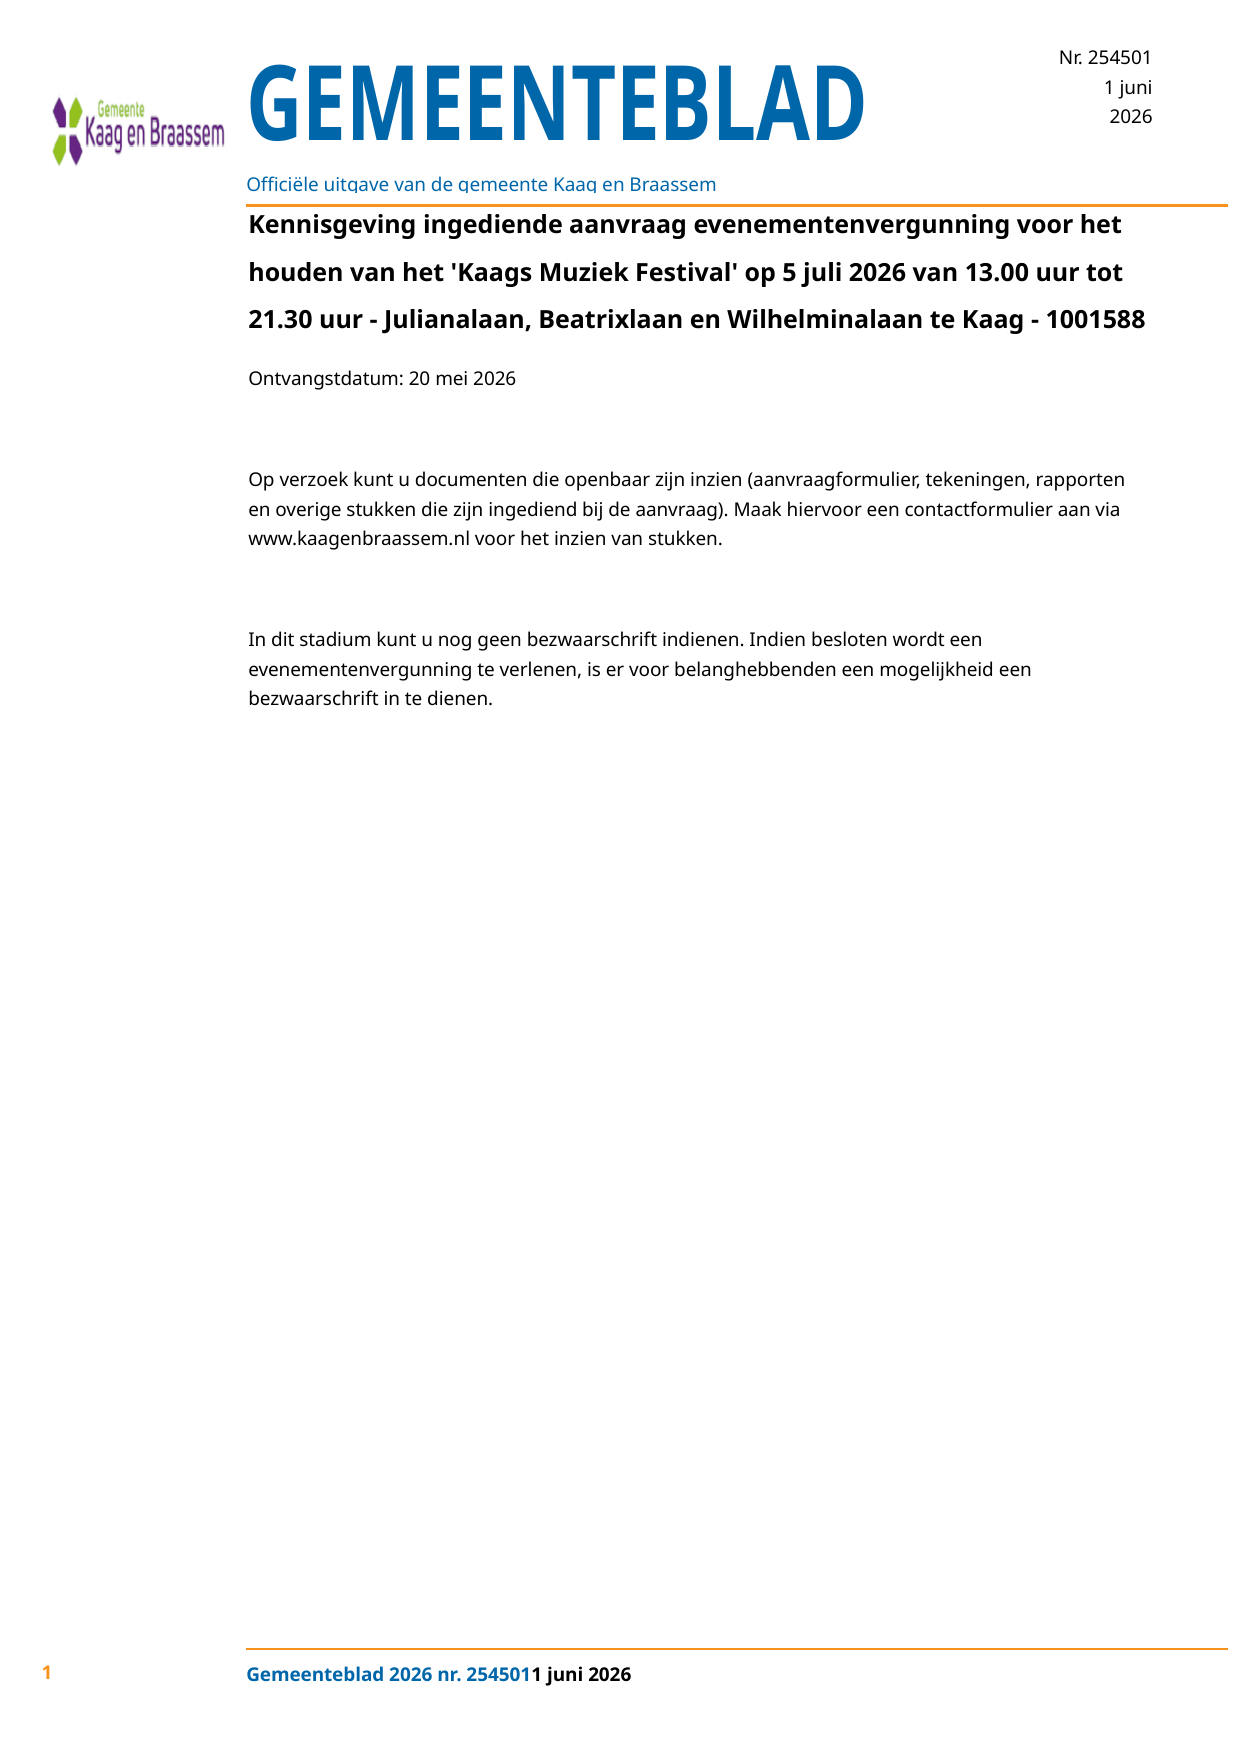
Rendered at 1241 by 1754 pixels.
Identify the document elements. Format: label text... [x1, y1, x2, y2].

text In dit stadium kunt u nog geen bezwaarschrift indienen. Indien besloten wordt een evenementenvergunning te verlenen, is er voor belanghebbenden een mogelijkheid een bezwaarschrift in te dienen. [248, 626, 1152, 711]
text Kennisgeving ingediende aanvraag evenementenvergunning voor het houden van het 'Kaags Muziek Festival' op 5 juli 2026 van 13.00 uur tot 21.30 uur - Julianalaan, Beatrixlaan en Wilhelminalaan te Kaag - 1001588 [248, 207, 1152, 336]
text Op verzoek kunt u documenten die openbaar zijn inzien (aanvraagformulier, tekeningen, rapporten en overige stukken die zijn ingediend bij de aanvraag). Maak hiervoor een contactformulier aan via www.kaagenbraassem.nl voor het inzien van stukken. [248, 466, 1152, 551]
text Ontvangstdatum: 20 mei 2026 [248, 366, 1152, 391]
picture [41, 47, 231, 172]
